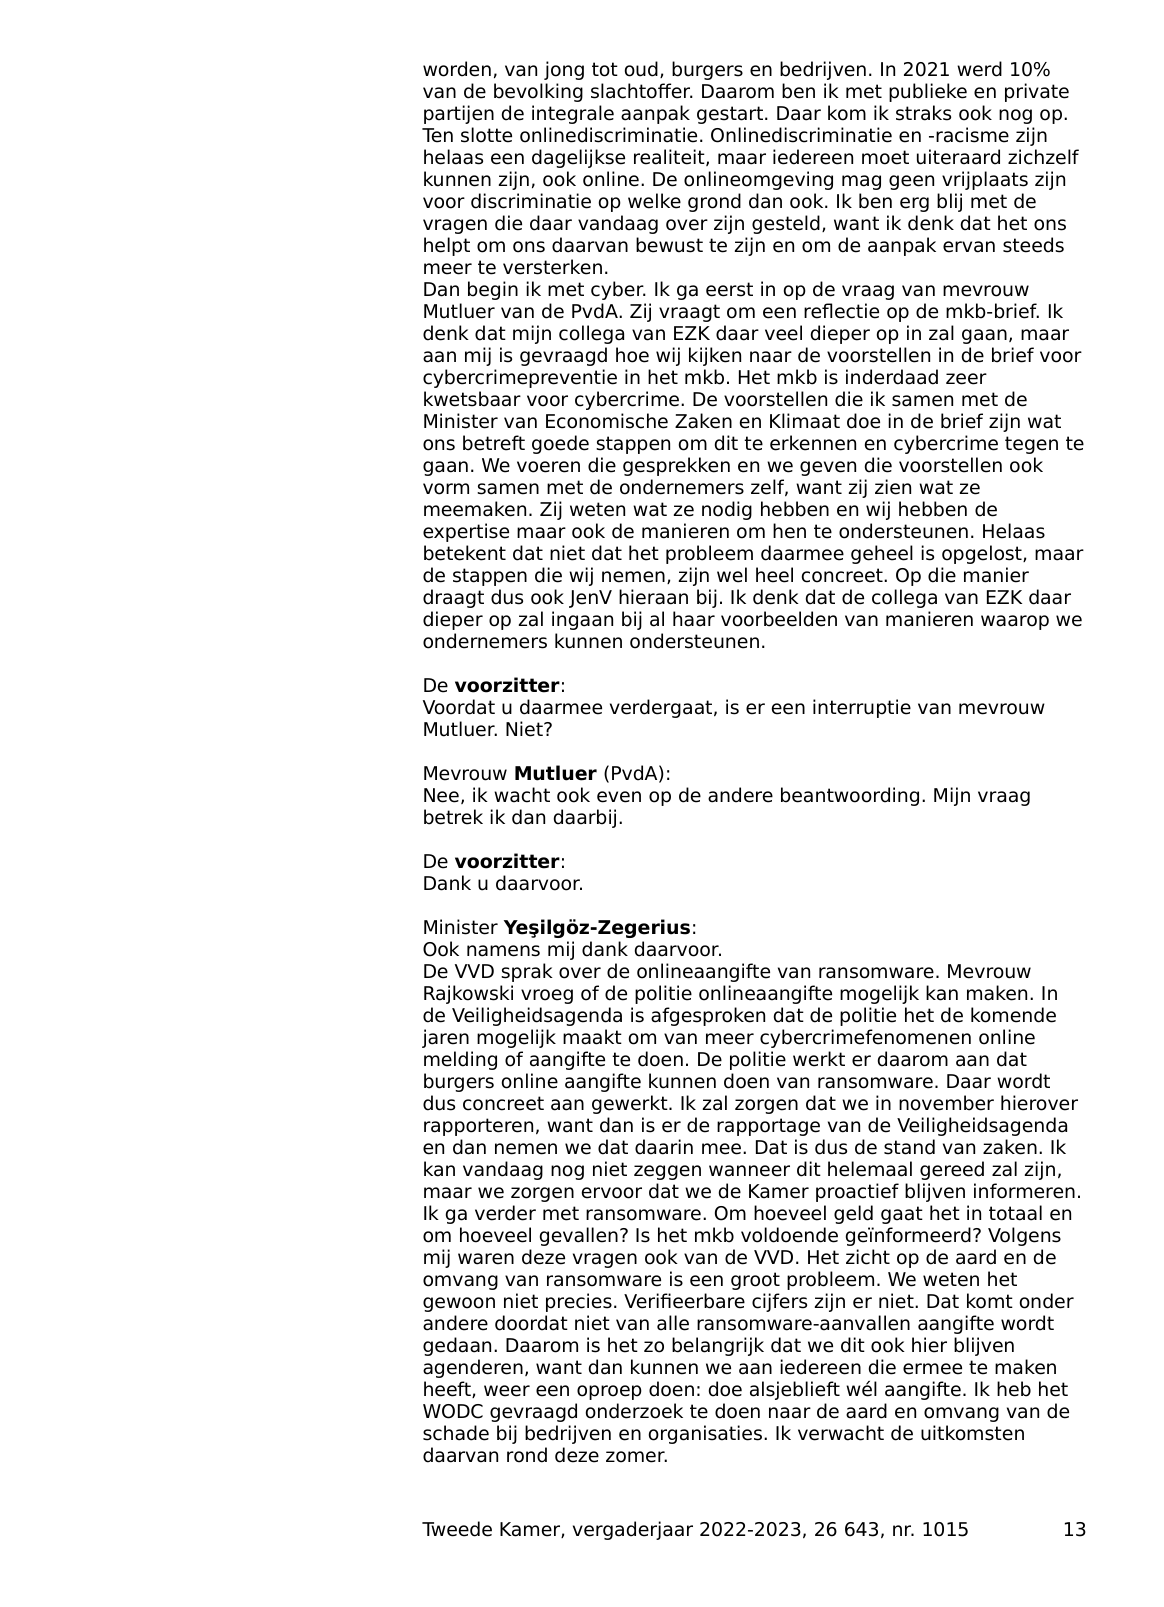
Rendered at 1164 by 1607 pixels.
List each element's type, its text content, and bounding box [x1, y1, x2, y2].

text De VVD sprak over de onlineaangifte van ransomware. Mevrouw Rajkowski vroeg of de politie onlineaangifte mogelijk kan maken. In de Veiligheidsagenda is afgesproken dat de politie het de komende jaren mogelijk maakt om van meer cybercrimefenomenen online melding of aangifte te doen. De politie werkt er daarom aan dat burgers online aangifte kunnen doen van ransomware. Daar wordt dus concreet aan gewerkt. Ik zal zorgen dat we in november hierover rapporteren, want dan is er de rapportage van de Veiligheidsagenda en dan nemen we dat daarin mee. Dat is dus de stand van zaken. Ik kan vandaag nog niet zeggen wanneer dit helemaal gereed zal zijn, maar we zorgen ervoor dat we de Kamer proactief blijven informeren. [422, 961, 1087, 1203]
text Voordat u daarmee verdergaat, is er een interruptie van mevrouw Mutluer. Niet? [422, 697, 1087, 741]
text Nee, ik wacht ook even op de andere beantwoording. Mijn vraag betrek ik dan daarbij. [422, 785, 1087, 829]
text De voorzitter: [422, 851, 1087, 873]
text Mevrouw Mutluer (PvdA): [422, 763, 1087, 785]
text Dan begin ik met cyber. Ik ga eerst in op de vraag van mevrouw Mutluer van de PvdA. Zij vraagt om een reflectie op de mkb-brief. Ik denk dat mijn collega van EZK daar veel dieper op in zal gaan, maar aan mij is gevraagd hoe wij kijken naar de voorstellen in de brief voor cybercrimepreventie in het mkb. Het mkb is inderdaad zeer kwetsbaar voor cybercrime. De voorstellen die ik samen met de Minister van Economische Zaken en Klimaat doe in de brief zijn wat ons betreft goede stappen om dit te erkennen en cybercrime tegen te gaan. We voeren die gesprekken en we geven die voorstellen ook vorm samen met de ondernemers zelf, want zij zien wat ze meemaken. Zij weten wat ze nodig hebben en wij hebben de expertise maar ook de manieren om hen te ondersteunen. Helaas betekent dat niet dat het probleem daarmee geheel is opgelost, maar de stappen die wij nemen, zijn wel heel concreet. Op die manier draagt dus ook JenV hieraan bij. Ik denk dat de collega van EZK daar dieper op zal ingaan bij al haar voorbeelden van manieren waarop we ondernemers kunnen ondersteunen. [422, 279, 1087, 652]
text Dank u daarvoor. [422, 873, 1087, 895]
text Ook namens mij dank daarvoor. [422, 939, 1087, 961]
text Ik ga verder met ransomware. Om hoeveel geld gaat het in totaal en om hoeveel gevallen? Is het mkb voldoende geïnformeerd? Volgens mij waren deze vragen ook van de VVD. Het zicht op de aard en de omvang van ransomware is een groot probleem. We weten het gewoon niet precies. Verifieerbare cijfers zijn er niet. Dat komt onder andere doordat niet van alle ransomware-aanvallen aangifte wordt gedaan. Daarom is het zo belangrijk dat we dit ook hier blijven agenderen, want dan kunnen we aan iedereen die ermee te maken heeft, weer een oproep doen: doe alsjeblieft wél aangifte. Ik heb het WODC gevraagd onderzoek te doen naar de aard en omvang van de schade bij bedrijven en organisaties. Ik verwacht de uitkomsten daarvan rond deze zomer. [422, 1203, 1087, 1467]
text Ten slotte onlinediscriminatie. Onlinediscriminatie en -racisme zijn helaas een dagelijkse realiteit, maar iedereen moet uiteraard zichzelf kunnen zijn, ook online. De onlineomgeving mag geen vrijplaats zijn voor discriminatie op welke grond dan ook. Ik ben erg blij met de vragen die daar vandaag over zijn gesteld, want ik denk dat het ons helpt om ons daarvan bewust te zijn en om de aanpak ervan steeds meer te versterken. [422, 125, 1087, 279]
text worden, van jong tot oud, burgers en bedrijven. In 2021 werd 10% van de bevolking slachtoffer. Daarom ben ik met publieke en private partijen de integrale aanpak gestart. Daar kom ik straks ook nog op. [422, 59, 1087, 125]
text De voorzitter: [422, 675, 1087, 697]
text Minister Yeşilgöz-Zegerius: [422, 917, 1087, 939]
